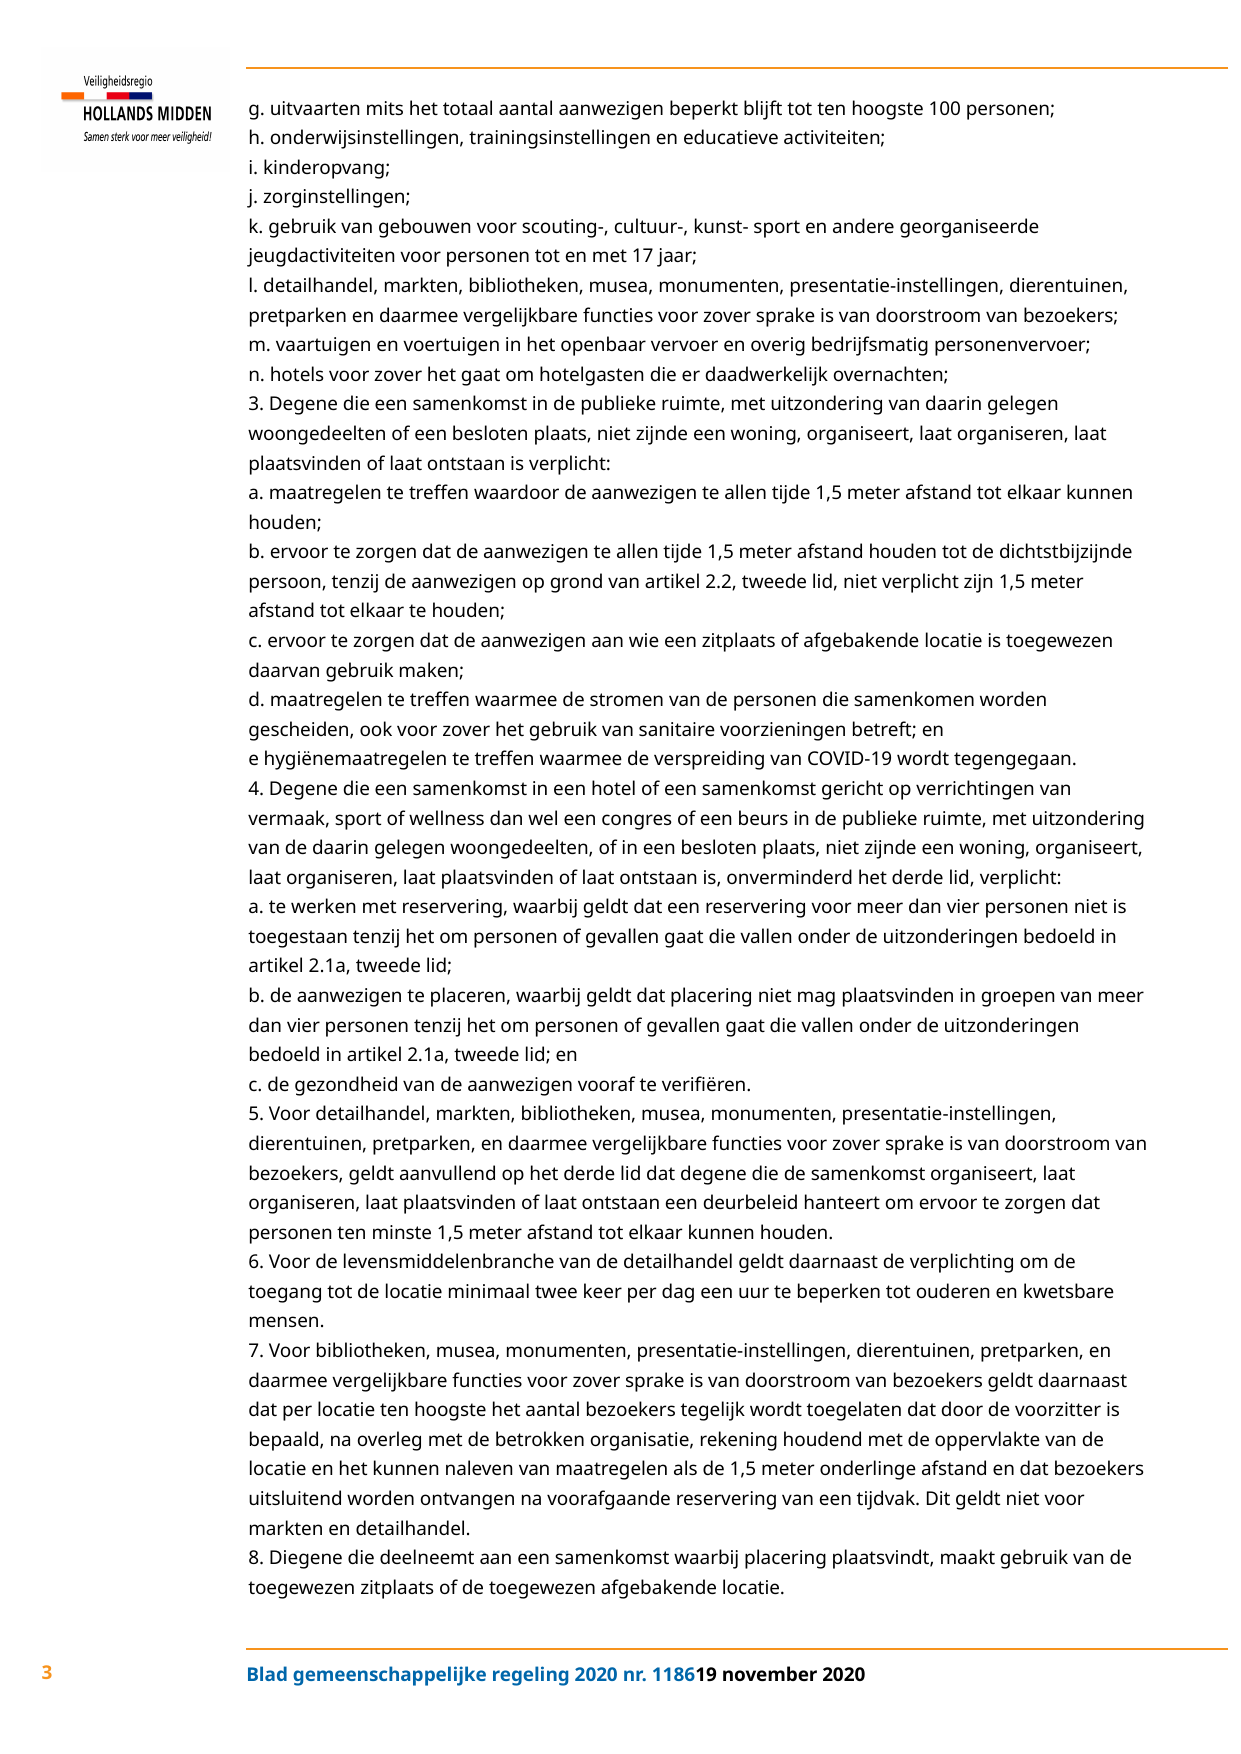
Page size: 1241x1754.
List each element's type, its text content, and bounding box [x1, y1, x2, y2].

text e hygiënemaatregelen te treffen waarmee de verspreiding van COVID-19 wordt tegengegaan. [248, 746, 1152, 771]
text 6. Voor de levensmiddelenbranche van de detailhandel geldt daarnaast de verplichting om de toegang tot de locatie minimaal twee keer per dag een uur te beperken tot ouderen en kwetsbare mensen. [248, 1248, 1152, 1333]
text h. onderwijsinstellingen, trainingsinstellingen en educatieve activiteiten; [248, 124, 1152, 150]
text a. maatregelen te treffen waardoor de aanwezigen te allen tijde 1,5 meter afstand tot elkaar kunnen houden; [248, 479, 1152, 535]
text m. vaartuigen en voertuigen in het openbaar vervoer en overig bedrijfsmatig personenvervoer; [248, 331, 1152, 357]
text 3. Degene die een samenkomst in de publieke ruimte, met uitzondering van daarin gelegen woongedeelten of een besloten plaats, niet zijnde een woning, organiseert, laat organiseren, laat plaatsvinden of laat ontstaan is verplicht: [248, 391, 1152, 476]
text 5. Voor detailhandel, markten, bibliotheken, musea, monumenten, presentatie-instellingen, dierentuinen, pretparken, en daarmee vergelijkbare functies voor zover sprake is van doorstroom van bezoekers, geldt aanvullend op het derde lid dat degene die de samenkomst organiseert, laat organiseren, laat plaatsvinden of laat ontstaan een deurbeleid hanteert om ervoor te zorgen dat personen ten minste 1,5 meter afstand tot elkaar kunnen houden. [248, 1101, 1152, 1245]
text c. ervoor te zorgen dat de aanwezigen aan wie een zitplaats of afgebakende locatie is toegewezen daarvan gebruik maken; [248, 627, 1152, 683]
text 4. Degene die een samenkomst in een hotel of een samenkomst gericht op verrichtingen van vermaak, sport of wellness dan wel een congres of een beurs in de publieke ruimte, met uitzondering van de daarin gelegen woongedeelten, of in een besloten plaats, niet zijnde een woning, organiseert, laat organiseren, laat plaatsvinden of laat ontstaan is, onverminderd het derde lid, verplicht: [248, 775, 1152, 890]
text b. de aanwezigen te placeren, waarbij geldt dat placering niet mag plaatsvinden in groepen van meer dan vier personen tenzij het om personen of gevallen gaat die vallen onder de uitzonderingen bedoeld in artikel 2.1a, tweede lid; en [248, 982, 1152, 1067]
text l. detailhandel, markten, bibliotheken, musea, monumenten, presentatie-instellingen, dierentuinen, pretparken en daarmee vergelijkbare functies voor zover sprake is van doorstroom van bezoekers; [248, 272, 1152, 328]
text c. de gezondheid van de aanwezigen vooraf te verifiëren. [248, 1071, 1152, 1097]
text n. hotels voor zover het gaat om hotelgasten die er daadwerkelijk overnachten; [248, 361, 1152, 387]
text k. gebruik van gebouwen voor scouting-, cultuur-, kunst- sport en andere georganiseerde jeugdactiviteiten voor personen tot en met 17 jaar; [248, 213, 1152, 268]
text 7. Voor bibliotheken, musea, monumenten, presentatie-instellingen, dierentuinen, pretparken, en daarmee vergelijkbare functies voor zover sprake is van doorstroom van bezoekers geldt daarnaast dat per locatie ten hoogste het aantal bezoekers tegelijk wordt toegelaten dat door de voorzitter is bepaald, na overleg met de betrokken organisatie, rekening houdend met de oppervlakte van de locatie en het kunnen naleven van maatregelen als de 1,5 meter onderlinge afstand en dat bezoekers uitsluitend worden ontvangen na voorafgaande reservering van een tijdvak. Dit geldt niet voor markten en detailhandel. [248, 1337, 1152, 1541]
picture [41, 47, 231, 172]
text i. kinderopvang; [248, 154, 1152, 180]
text j. zorginstellingen; [248, 183, 1152, 209]
text a. te werken met reservering, waarbij geldt dat een reservering voor meer dan vier personen niet is toegestaan tenzij het om personen of gevallen gaat die vallen onder de uitzonderingen bedoeld in artikel 2.1a, tweede lid; [248, 893, 1152, 978]
text d. maatregelen te treffen waarmee de stromen van de personen die samenkomen worden gescheiden, ook voor zover het gebruik van sanitaire voorzieningen betreft; en [248, 686, 1152, 742]
text 8. Diegene die deelneemt aan een samenkomst waarbij placering plaatsvindt, maakt gebruik van de toegewezen zitplaats of de toegewezen afgebakende locatie. [248, 1544, 1152, 1600]
text b. ervoor te zorgen dat de aanwezigen te allen tijde 1,5 meter afstand houden tot de dichtstbijzijnde persoon, tenzij de aanwezigen op grond van artikel 2.2, tweede lid, niet verplicht zijn 1,5 meter afstand tot elkaar te houden; [248, 538, 1152, 623]
text g. uitvaarten mits het totaal aantal aanwezigen beperkt blijft tot ten hoogste 100 personen; [248, 95, 1152, 121]
